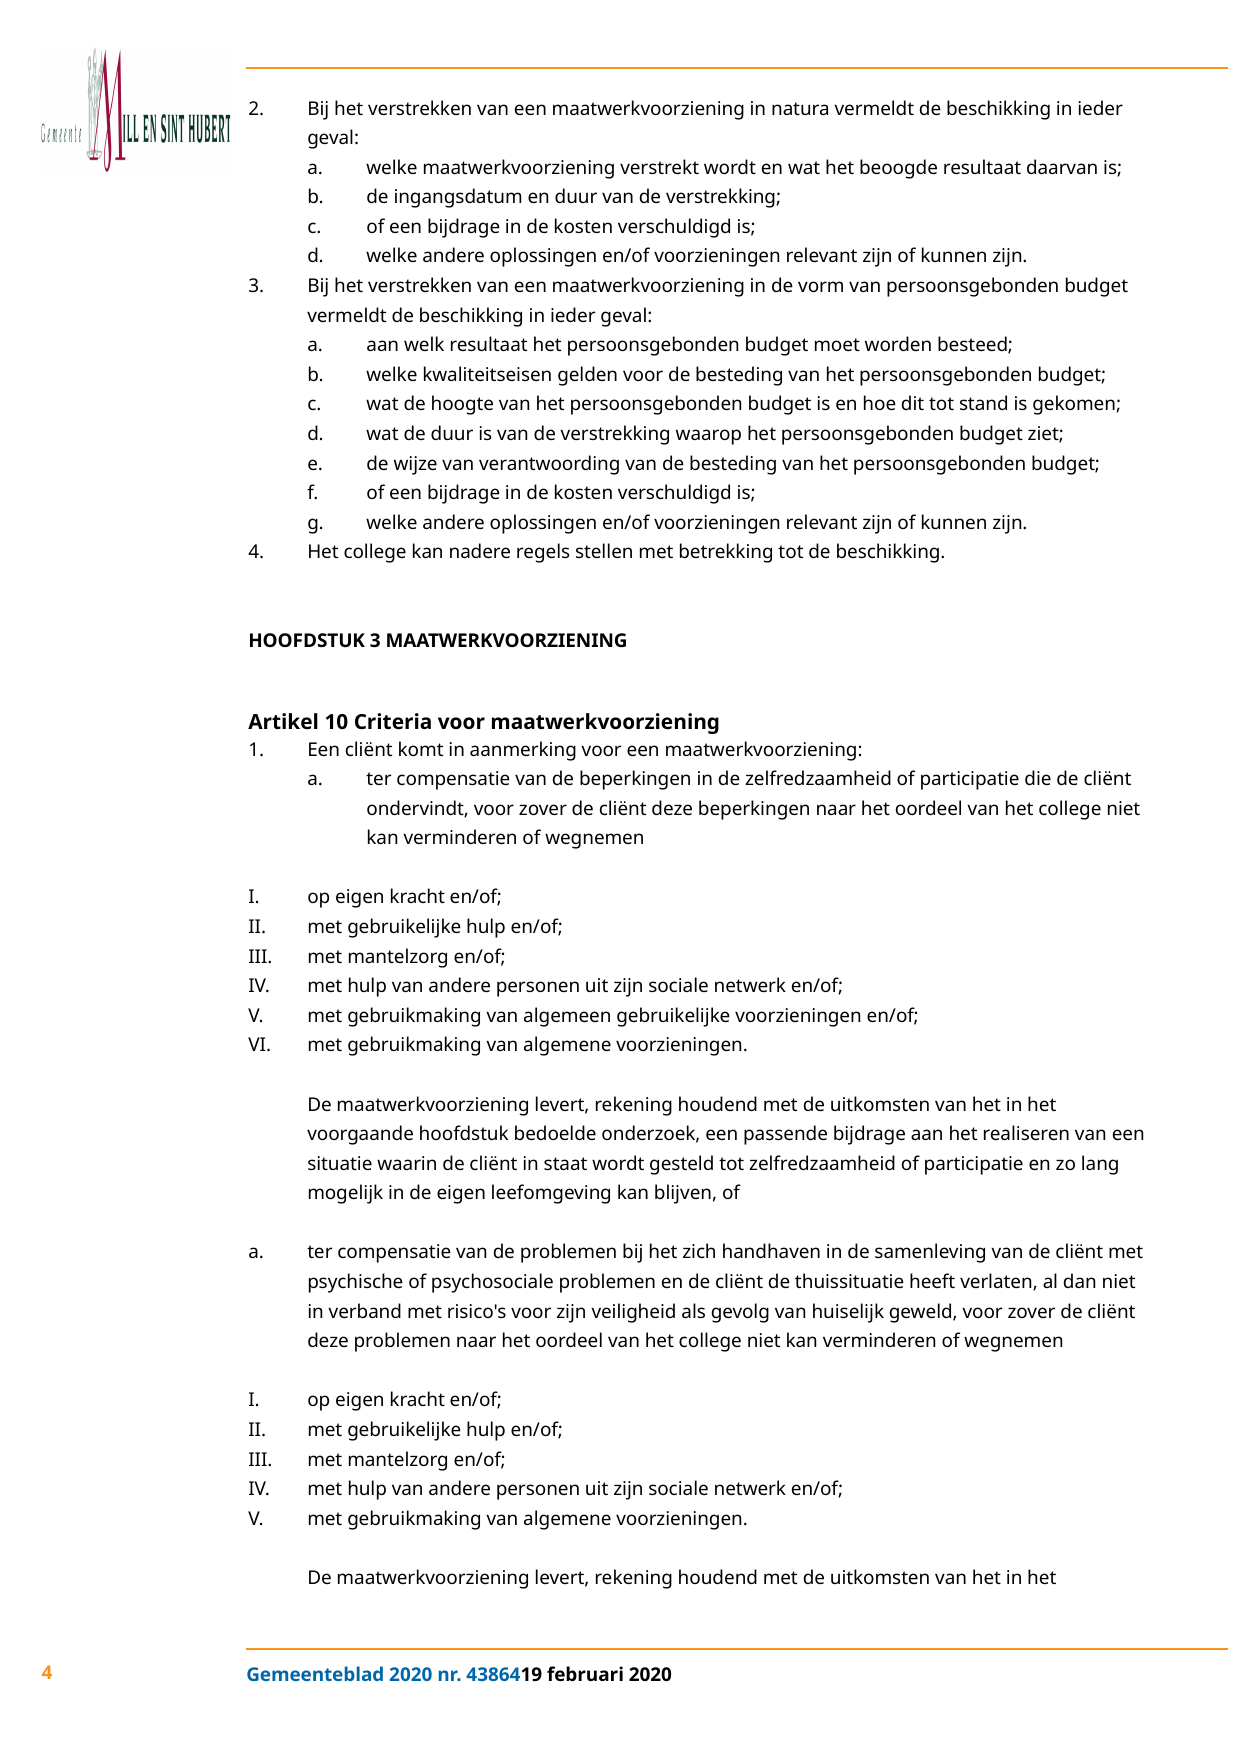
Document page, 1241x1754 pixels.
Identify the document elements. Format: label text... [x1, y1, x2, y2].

text Artikel 10 Criteria voor maatwerkvoorziening [248, 707, 1152, 736]
list Een cliënt komt in aanmerking voor een maatwerkvoorziening: [248, 736, 1152, 761]
list wat de duur is van de verstrekking waarop het persoonsgebonden budget ziet; [307, 420, 1152, 446]
list met mantelzorg en/of; [248, 1446, 1152, 1471]
list wat de hoogte van het persoonsgebonden budget is en hoe dit tot stand is gekomen; [307, 391, 1152, 416]
list de ingangsdatum en duur van de verstrekking; [307, 183, 1152, 209]
list welke maatwerkvoorziening verstrekt wordt en wat het beoogde resultaat daarvan is; [307, 154, 1152, 180]
list welke andere oplossingen en/of voorzieningen relevant zijn of kunnen zijn. [307, 243, 1152, 268]
list Bij het verstrekken van een maatwerkvoorziening in natura vermeldt de beschikking in ieder geval: [248, 95, 1152, 150]
list of een bijdrage in de kosten verschuldigd is; [307, 479, 1152, 505]
list met hulp van andere personen uit zijn sociale netwerk en/of; [248, 972, 1152, 998]
list met mantelzorg en/of; [248, 943, 1152, 968]
list De maatwerkvoorziening levert, rekening houdend met de uitkomsten van het in het voorgaande hoofdstuk bedoelde onderzoek, een passende bijdrage aan het realiseren van een situatie waarin de cliënt in staat wordt gesteld tot zelfredzaamheid of participatie en zo lang mogelijk in de eigen leefomgeving kan blijven, of [248, 1091, 1152, 1205]
list de wijze van verantwoording van de besteding van het persoonsgebonden budget; [307, 450, 1152, 476]
list met gebruikelijke hulp en/of; [248, 1416, 1152, 1442]
list met gebruikelijke hulp en/of; [248, 913, 1152, 939]
list De maatwerkvoorziening levert, rekening houdend met de uitkomsten van het in het [248, 1564, 1152, 1590]
list met hulp van andere personen uit zijn sociale netwerk en/of; [248, 1475, 1152, 1501]
list Bij het verstrekken van een maatwerkvoorziening in de vorm van persoonsgebonden budget vermeldt de beschikking in ieder geval: [248, 272, 1152, 328]
list Het college kan nadere regels stellen met betrekking tot de beschikking. [248, 538, 1152, 564]
list of een bijdrage in de kosten verschuldigd is; [307, 213, 1152, 239]
list op eigen kracht en/of; [248, 884, 1152, 909]
list met gebruikmaking van algemene voorzieningen. [248, 1032, 1152, 1057]
list ter compensatie van de beperkingen in de zelfredzaamheid of participatie die de cliënt ondervindt, voor zover de cliënt deze beperkingen naar het oordeel van het college niet kan verminderen of wegnemen [307, 765, 1152, 850]
list welke kwaliteitseisen gelden voor de besteding van het persoonsgebonden budget; [307, 361, 1152, 387]
list met gebruikmaking van algemeen gebruikelijke voorzieningen en/of; [248, 1002, 1152, 1028]
list met gebruikmaking van algemene voorzieningen. [248, 1505, 1152, 1531]
list welke andere oplossingen en/of voorzieningen relevant zijn of kunnen zijn. [307, 509, 1152, 535]
text HOOFDSTUK 3 MAATWERKVOORZIENING [248, 627, 1152, 653]
list ter compensatie van de problemen bij het zich handhaven in de samenleving van de cliënt met psychische of psychosociale problemen en de cliënt de thuissituatie heeft verlaten, al dan niet in verband met risico's voor zijn veiligheid als gevolg van huiselijk geweld, voor zover de cliënt deze problemen naar het oordeel van het college niet kan verminderen of wegnemen [248, 1239, 1152, 1353]
list aan welk resultaat het persoonsgebonden budget moet worden besteed; [307, 331, 1152, 357]
list op eigen kracht en/of; [248, 1387, 1152, 1412]
picture [41, 47, 231, 172]
